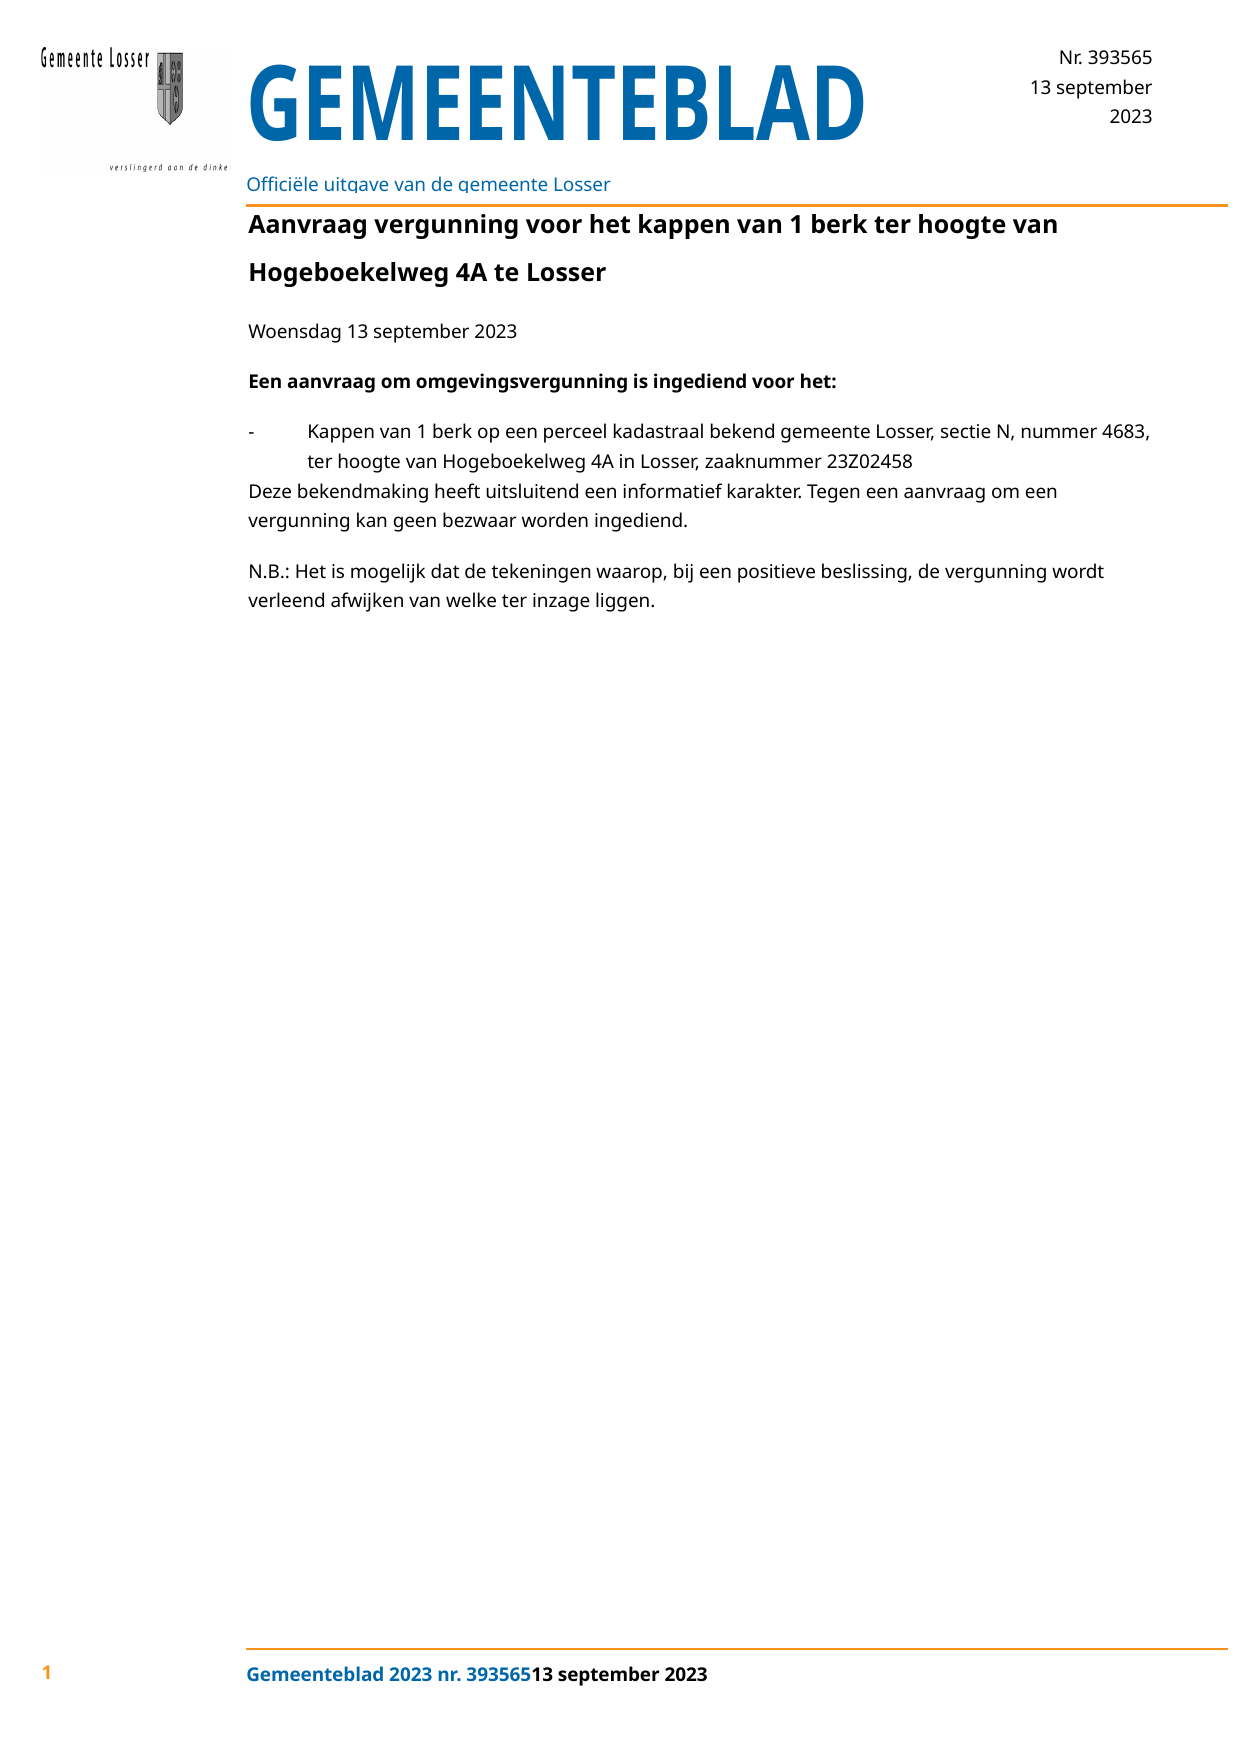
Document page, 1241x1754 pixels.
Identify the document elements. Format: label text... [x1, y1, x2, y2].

text Een aanvraag om omgevingsvergunning is ingediend voor het: [248, 368, 1152, 394]
picture [41, 47, 231, 172]
text Aanvraag vergunning voor het kappen van 1 berk ter hoogte van Hogeboekelweg 4A te Losser [248, 207, 1152, 288]
list Kappen van 1 berk op een perceel kadastraal bekend gemeente Losser, sectie N, nummer 4683, ter hoogte van Hogeboekelweg 4A in Losser, zaaknummer 23Z02458 [248, 419, 1152, 474]
text Deze bekendmaking heeft uitsluitend een informatief karakter. Tegen een aanvraag om een vergunning kan geen bezwaar worden ingediend. [248, 478, 1152, 533]
text Woensdag 13 september 2023 [248, 318, 1152, 344]
text N.B.: Het is mogelijk dat de tekeningen waarop, bij een positieve beslissing, de vergunning wordt verleend afwijken van welke ter inzage liggen. [248, 558, 1152, 613]
